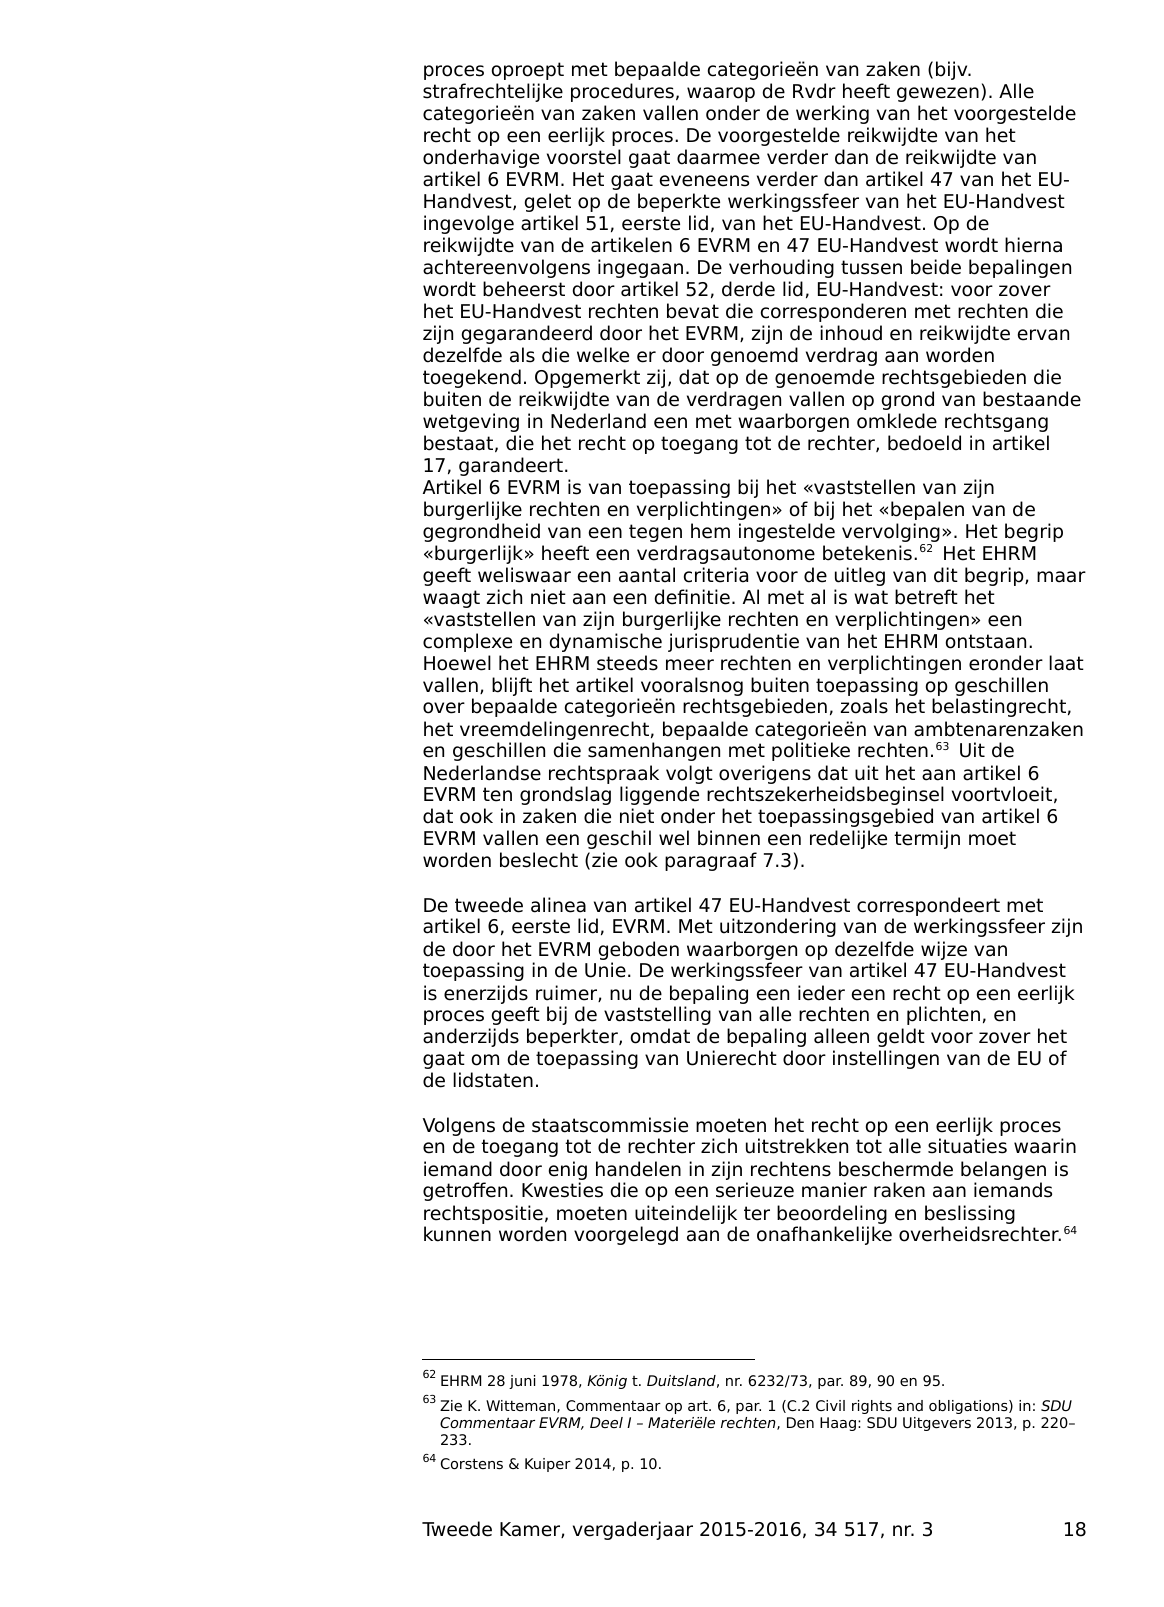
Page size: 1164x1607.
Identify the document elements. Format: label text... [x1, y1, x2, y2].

text EHRM 28 juni 1978, König t. Duitsland, nr. 6232/73, par. 89, 90 en 95. [422, 1368, 1087, 1391]
text Zie K. Witteman, Commentaar op art. 6, par. 1 (C.2 Civil rights and obligations) in: SDU Commentaar EVRM, Deel I – Materiële rechten, Den Haag: SDU Uitgevers 2013, p. 220–233. [422, 1393, 1087, 1449]
text Corstens & Kuiper 2014, p. 10. [422, 1452, 1087, 1474]
text De tweede alinea van artikel 47 EU-Handvest correspondeert met artikel 6, eerste lid, EVRM. Met uitzondering van de werkingssfeer zijn de door het EVRM geboden waarborgen op dezelfde wijze van toepassing in de Unie. De werkingssfeer van artikel 47 EU-Handvest is enerzijds ruimer, nu de bepaling een ieder een recht op een eerlijk proces geeft bij de vaststelling van alle rechten en plichten, en anderzijds beperkter, omdat de bepaling alleen geldt voor zover het gaat om de toepassing van Unierecht door instellingen van de EU of de lidstaten. [422, 894, 1087, 1092]
text proces oproept met bepaalde categorieën van zaken (bijv. strafrechtelijke procedures, waarop de Rvdr heeft gewezen). Alle categorieën van zaken vallen onder de werking van het voorgestelde recht op een eerlijk proces. De voorgestelde reikwijdte van het onderhavige voorstel gaat daarmee verder dan de reikwijdte van artikel 6 EVRM. Het gaat eveneens verder dan artikel 47 van het EU-Handvest, gelet op de beperkte werkingssfeer van het EU-Handvest ingevolge artikel 51, eerste lid, van het EU-Handvest. Op de reikwijdte van de artikelen 6 EVRM en 47 EU-Handvest wordt hierna achtereenvolgens ingegaan. De verhouding tussen beide bepalingen wordt beheerst door artikel 52, derde lid, EU-Handvest: voor zover het EU-Handvest rechten bevat die corresponderen met rechten die zijn gegarandeerd door het EVRM, zijn de inhoud en reikwijdte ervan dezelfde als die welke er door genoemd verdrag aan worden toegekend. Opgemerkt zij, dat op de genoemde rechtsgebieden die buiten de reikwijdte van de verdragen vallen op grond van bestaande wetgeving in Nederland een met waarborgen omklede rechtsgang bestaat, die het recht op toegang tot de rechter, bedoeld in artikel 17, garandeert. [422, 59, 1087, 477]
text Volgens de staatscommissie moeten het recht op een eerlijk proces en de toegang tot de rechter zich uitstrekken tot alle situaties waarin iemand door enig handelen in zijn rechtens beschermde belangen is getroffen. Kwesties die op een serieuze manier raken aan iemands rechtspositie, moeten uiteindelijk ter beoordeling en beslissing kunnen worden voorgelegd aan de onafhankelijke overheidsrechter. [422, 1114, 1087, 1246]
text Artikel 6 EVRM is van toepassing bij het «vaststellen van zijn burgerlijke rechten en verplichtingen» of bij het «bepalen van de gegrondheid van een tegen hem ingestelde vervolging». Het begrip «burgerlijk» heeft een verdragsautonome betekenis. Het EHRM geeft weliswaar een aantal criteria voor de uitleg van dit begrip, maar waagt zich niet aan een definitie. Al met al is wat betreft het «vaststellen van zijn burgerlijke rechten en verplichtingen» een complexe en dynamische jurisprudentie van het EHRM ontstaan. Hoewel het EHRM steeds meer rechten en verplichtingen eronder laat vallen, blijft het artikel vooralsnog buiten toepassing op geschillen over bepaalde categorieën rechtsgebieden, zoals het belastingrecht, het vreemdelingenrecht, bepaalde categorieën van ambtenarenzaken en geschillen die samenhangen met politieke rechten. Uit de Nederlandse rechtspraak volgt overigens dat uit het aan artikel 6 EVRM ten grondslag liggende rechtszekerheidsbeginsel voortvloeit, dat ook in zaken die niet onder het toepassingsgebied van artikel 6 EVRM vallen een geschil wel binnen een redelijke termijn moet worden beslecht (zie ook paragraaf 7.3). [422, 477, 1087, 872]
